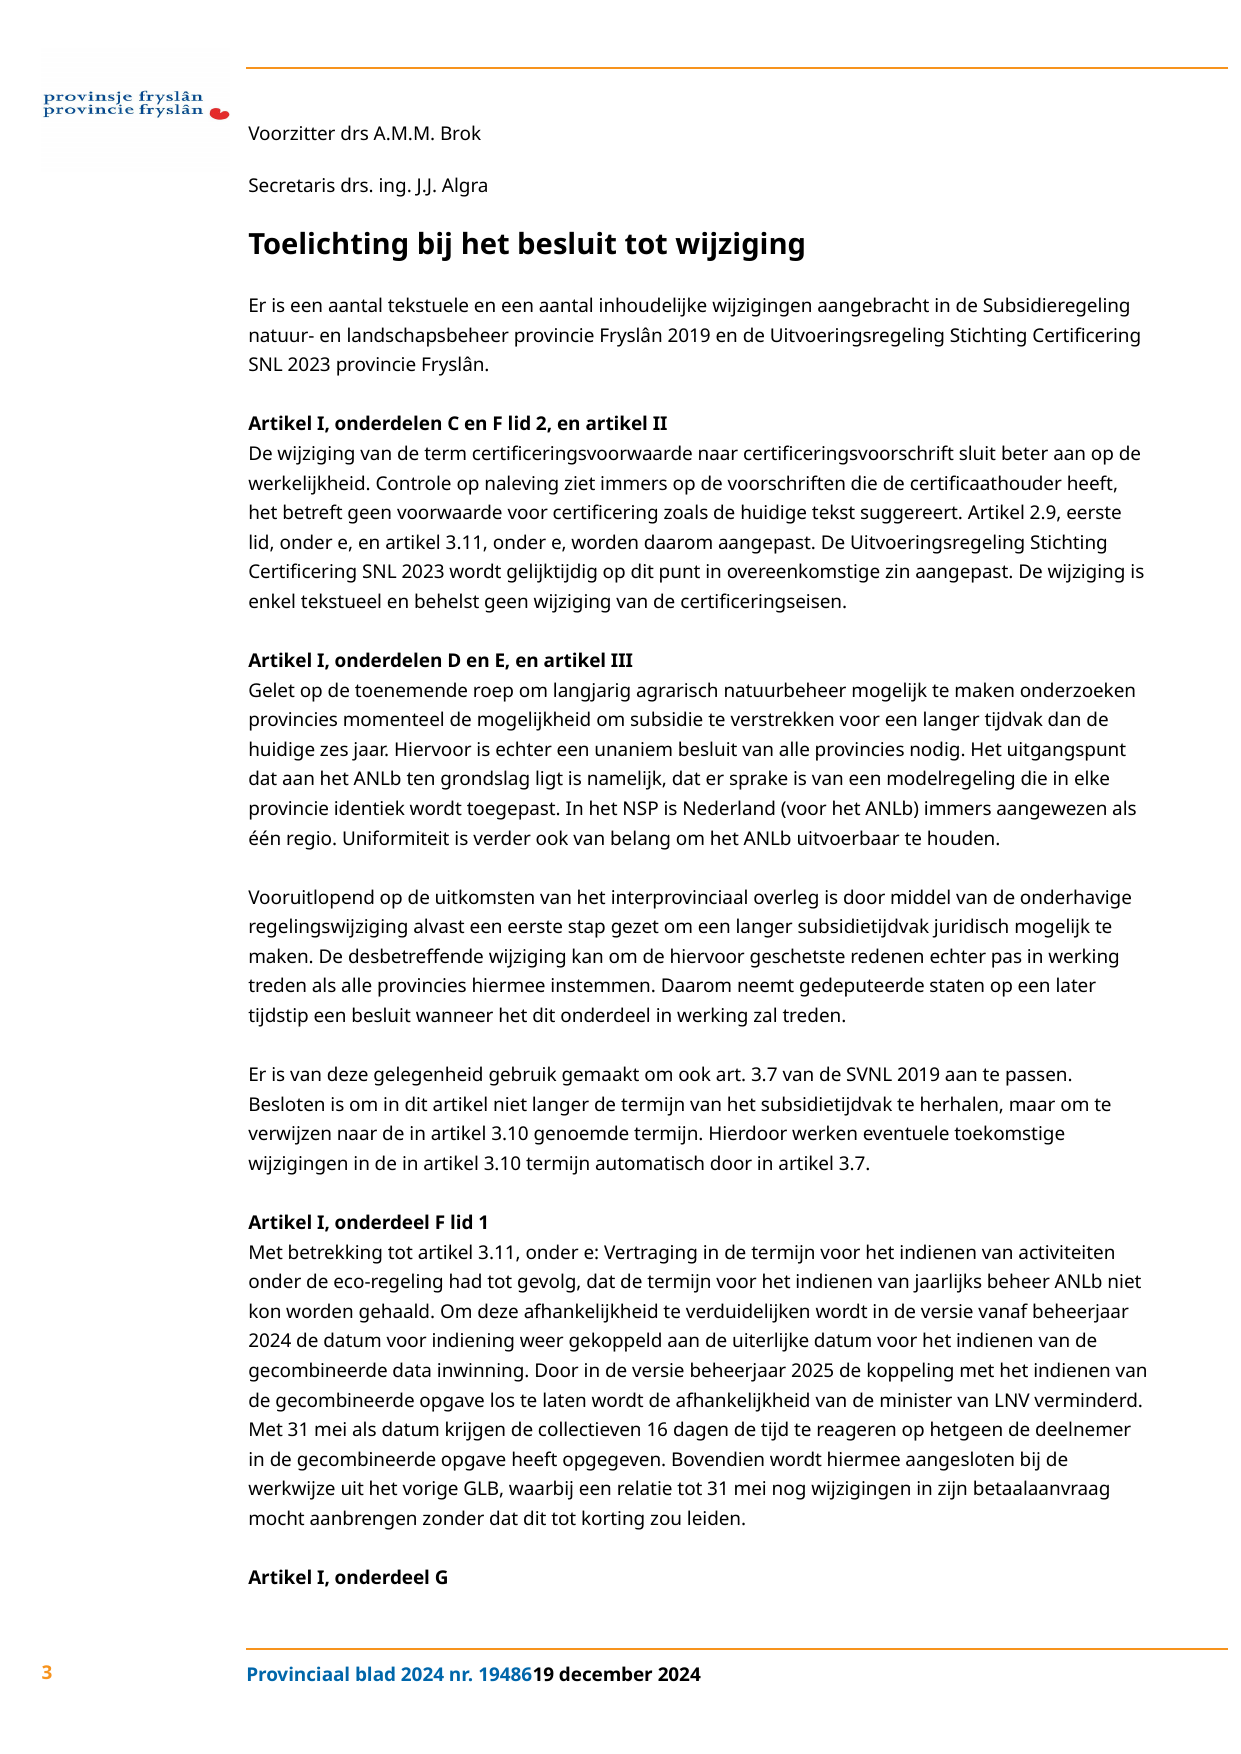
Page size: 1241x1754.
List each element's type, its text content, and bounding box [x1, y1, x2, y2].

picture [41, 47, 231, 172]
text Artikel I, onderdeel G [248, 1564, 1152, 1590]
text Artikel I, onderdeel F lid 1 [248, 1209, 1152, 1235]
text Met betrekking tot artikel 3.11, onder e: Vertraging in de termijn voor het indienen van activiteiten onder de eco-regeling had tot gevolg, dat de termijn voor het indienen van jaarlijks beheer ANLb niet kon worden gehaald. Om deze afhankelijkheid te verduidelijken wordt in de versie vanaf beheerjaar 2024 de datum voor indiening weer gekoppeld aan de uiterlijke datum voor het indienen van de gecombineerde data inwinning. Door in de versie beheerjaar 2025 de koppeling met het indienen van de gecombineerde opgave los te laten wordt de afhankelijkheid van de minister van LNV verminderd. Met 31 mei als datum krijgen de collectieven 16 dagen de tijd te reageren op hetgeen de deelnemer in de gecombineerde opgave heeft opgegeven. Bovendien wordt hiermee aangesloten bij de werkwijze uit het vorige GLB, waarbij een relatie tot 31 mei nog wijzigingen in zijn betaalaanvraag mocht aanbrengen zonder dat dit tot korting zou leiden. [248, 1239, 1152, 1531]
text Secretaris drs. ing. J.J. Algra [248, 172, 1152, 198]
text Toelichting bij het besluit tot wijziging [248, 223, 1152, 263]
text Vooruitlopend op de uitkomsten van het interprovinciaal overleg is door middel van de onderhavige regelingswijziging alvast een eerste stap gezet om een langer subsidietijdvak juridisch mogelijk te maken. De desbetreffende wijziging kan om de hiervoor geschetste redenen echter pas in werking treden als alle provincies hiermee instemmen. Daarom neemt gedeputeerde staten op een later tijdstip een besluit wanneer het dit onderdeel in werking zal treden. [248, 884, 1152, 1028]
text Artikel I, onderdelen C en F lid 2, en artikel II [248, 411, 1152, 436]
text De wijziging van de term certificeringsvoorwaarde naar certificeringsvoorschrift sluit beter aan op de werkelijkheid. Controle op naleving ziet immers op de voorschriften die de certificaathouder heeft, het betreft geen voorwaarde voor certificering zoals de huidige tekst suggereert. Artikel 2.9, eerste lid, onder e, en artikel 3.11, onder e, worden daarom aangepast. De Uitvoeringsregeling Stichting Certificering SNL 2023 wordt gelijktijdig op dit punt in overeenkomstige zin aangepast. De wijziging is enkel tekstueel en behelst geen wijziging van de certificeringseisen. [248, 440, 1152, 614]
text Er is van deze gelegenheid gebruik gemaakt om ook art. 3.7 van de SVNL 2019 aan te passen. Besloten is om in dit artikel niet langer de termijn van het subsidietijdvak te herhalen, maar om te verwijzen naar de in artikel 3.10 genoemde termijn. Hierdoor werken eventuele toekomstige wijzigingen in de in artikel 3.10 termijn automatisch door in artikel 3.7. [248, 1061, 1152, 1176]
text Voorzitter drs A.M.M. Brok [248, 121, 1152, 146]
text Gelet op de toenemende roep om langjarig agrarisch natuurbeheer mogelijk te maken onderzoeken provincies momenteel de mogelijkheid om subsidie te verstrekken voor een langer tijdvak dan de huidige zes jaar. Hiervoor is echter een unaniem besluit van alle provincies nodig. Het uitgangspunt dat aan het ANLb ten grondslag ligt is namelijk, dat er sprake is van een modelregeling die in elke provincie identiek wordt toegepast. In het NSP is Nederland (voor het ANLb) immers aangewezen als één regio. Uniformiteit is verder ook van belang om het ANLb uitvoerbaar te houden. [248, 677, 1152, 851]
text Er is een aantal tekstuele en een aantal inhoudelijke wijzigingen aangebracht in de Subsidieregeling natuur- en landschapsbeheer provincie Fryslân 2019 en de Uitvoeringsregeling Stichting Certificering SNL 2023 provincie Fryslân. [248, 292, 1152, 377]
text Artikel I, onderdelen D en E, en artikel III [248, 647, 1152, 673]
